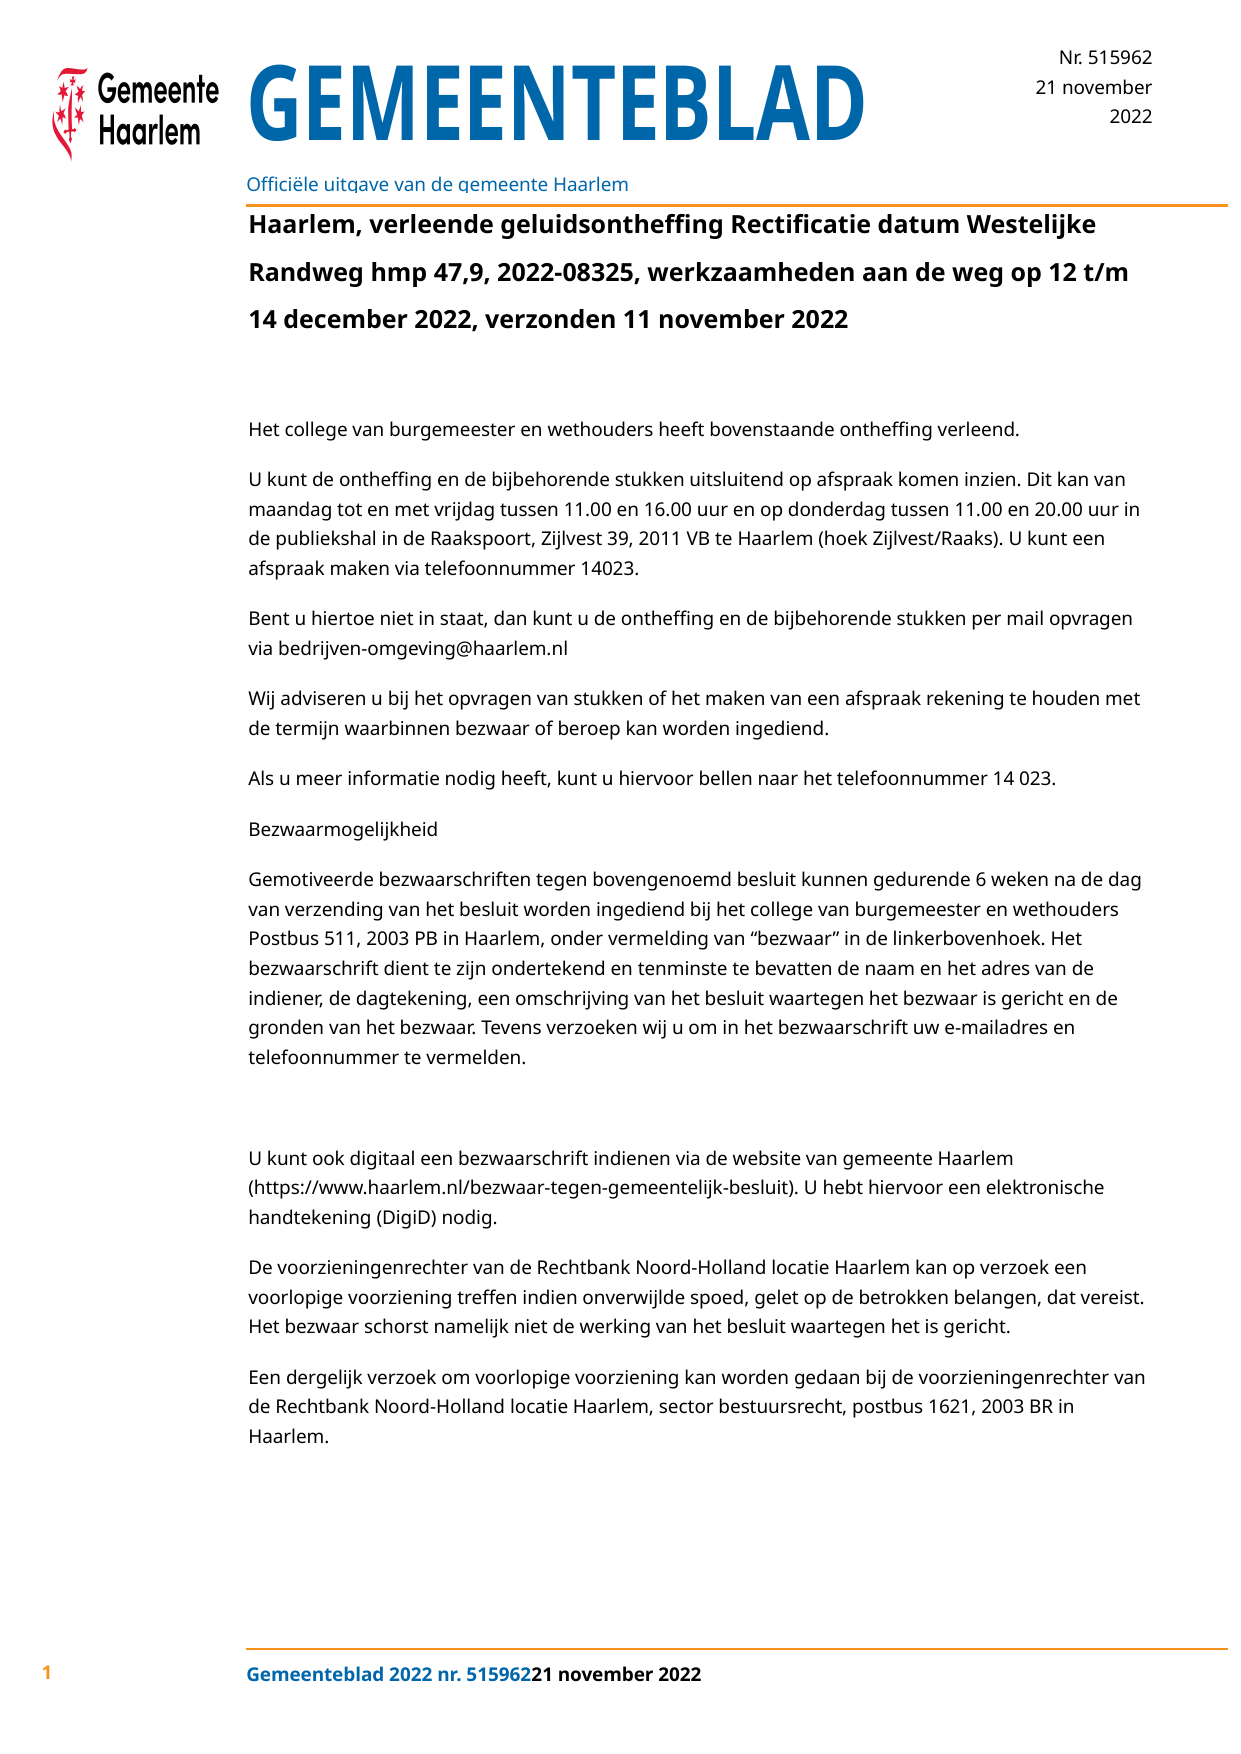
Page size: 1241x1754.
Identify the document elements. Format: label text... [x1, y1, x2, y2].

text Een dergelijk verzoek om voorlopige voorziening kan worden gedaan bij de voorzieningenrechter van de Rechtbank Noord-Holland locatie Haarlem, sector bestuursrecht, postbus 1621, 2003 BR in Haarlem. [248, 1364, 1152, 1449]
text Bezwaarmogelijkheid [248, 816, 1152, 842]
text Als u meer informatie nodig heeft, kunt u hiervoor bellen naar het telefoonnummer 14 023. [248, 766, 1152, 791]
text De voorzieningenrechter van de Rechtbank Noord-Holland locatie Haarlem kan op verzoek een voorlopige voorziening treffen indien onverwijlde spoed, gelet op de betrokken belangen, dat vereist. Het bezwaar schorst namelijk niet de werking van het besluit waartegen het is gericht. [248, 1254, 1152, 1339]
text U kunt de ontheffing en de bijbehorende stukken uitsluitend op afspraak komen inzien. Dit kan van maandag tot en met vrijdag tussen 11.00 en 16.00 uur en op donderdag tussen 11.00 en 20.00 uur in de publiekshal in de Raakspoort, Zijlvest 39, 2011 VB te Haarlem (hoek Zijlvest/Raaks). U kunt een afspraak maken via telefoonnummer 14023. [248, 466, 1152, 581]
text Haarlem, verleende geluidsontheffing Rectificatie datum Westelijke Randweg hmp 47,9, 2022-08325, werkzaamheden aan de weg op 12 t/m 14 december 2022, verzonden 11 november 2022 [248, 207, 1152, 336]
text Gemotiveerde bezwaarschriften tegen bovengenoemd besluit kunnen gedurende 6 weken na de dag van verzending van het besluit worden ingediend bij het college van burgemeester en wethouders Postbus 511, 2003 PB in Haarlem, onder vermelding van “bezwaar” in de linkerbovenhoek. Het bezwaarschrift dient te zijn ondertekend en tenminste te bevatten de naam en het adres van de indiener, de dagtekening, een omschrijving van het besluit waartegen het bezwaar is gericht en de gronden van het bezwaar. Tevens verzoeken wij u om in het bezwaarschrift uw e-mailadres en telefoonnummer te vermelden. [248, 866, 1152, 1069]
text Bent u hiertoe niet in staat, dan kunt u de ontheffing en de bijbehorende stukken per mail opvragen via bedrijven-omgeving@haarlem.nl [248, 606, 1152, 661]
picture [41, 47, 231, 172]
text Wij adviseren u bij het opvragen van stukken of het maken van een afspraak rekening te houden met de termijn waarbinnen bezwaar of beroep kan worden ingediend. [248, 686, 1152, 741]
text Het college van burgemeester en wethouders heeft bovenstaande ontheffing verleend. [248, 416, 1152, 442]
text U kunt ook digitaal een bezwaarschrift indienen via de website van gemeente Haarlem (https://www.haarlem.nl/bezwaar-tegen-gemeentelijk-besluit). U hebt hiervoor een elektronische handtekening (DigiD) nodig. [248, 1145, 1152, 1229]
